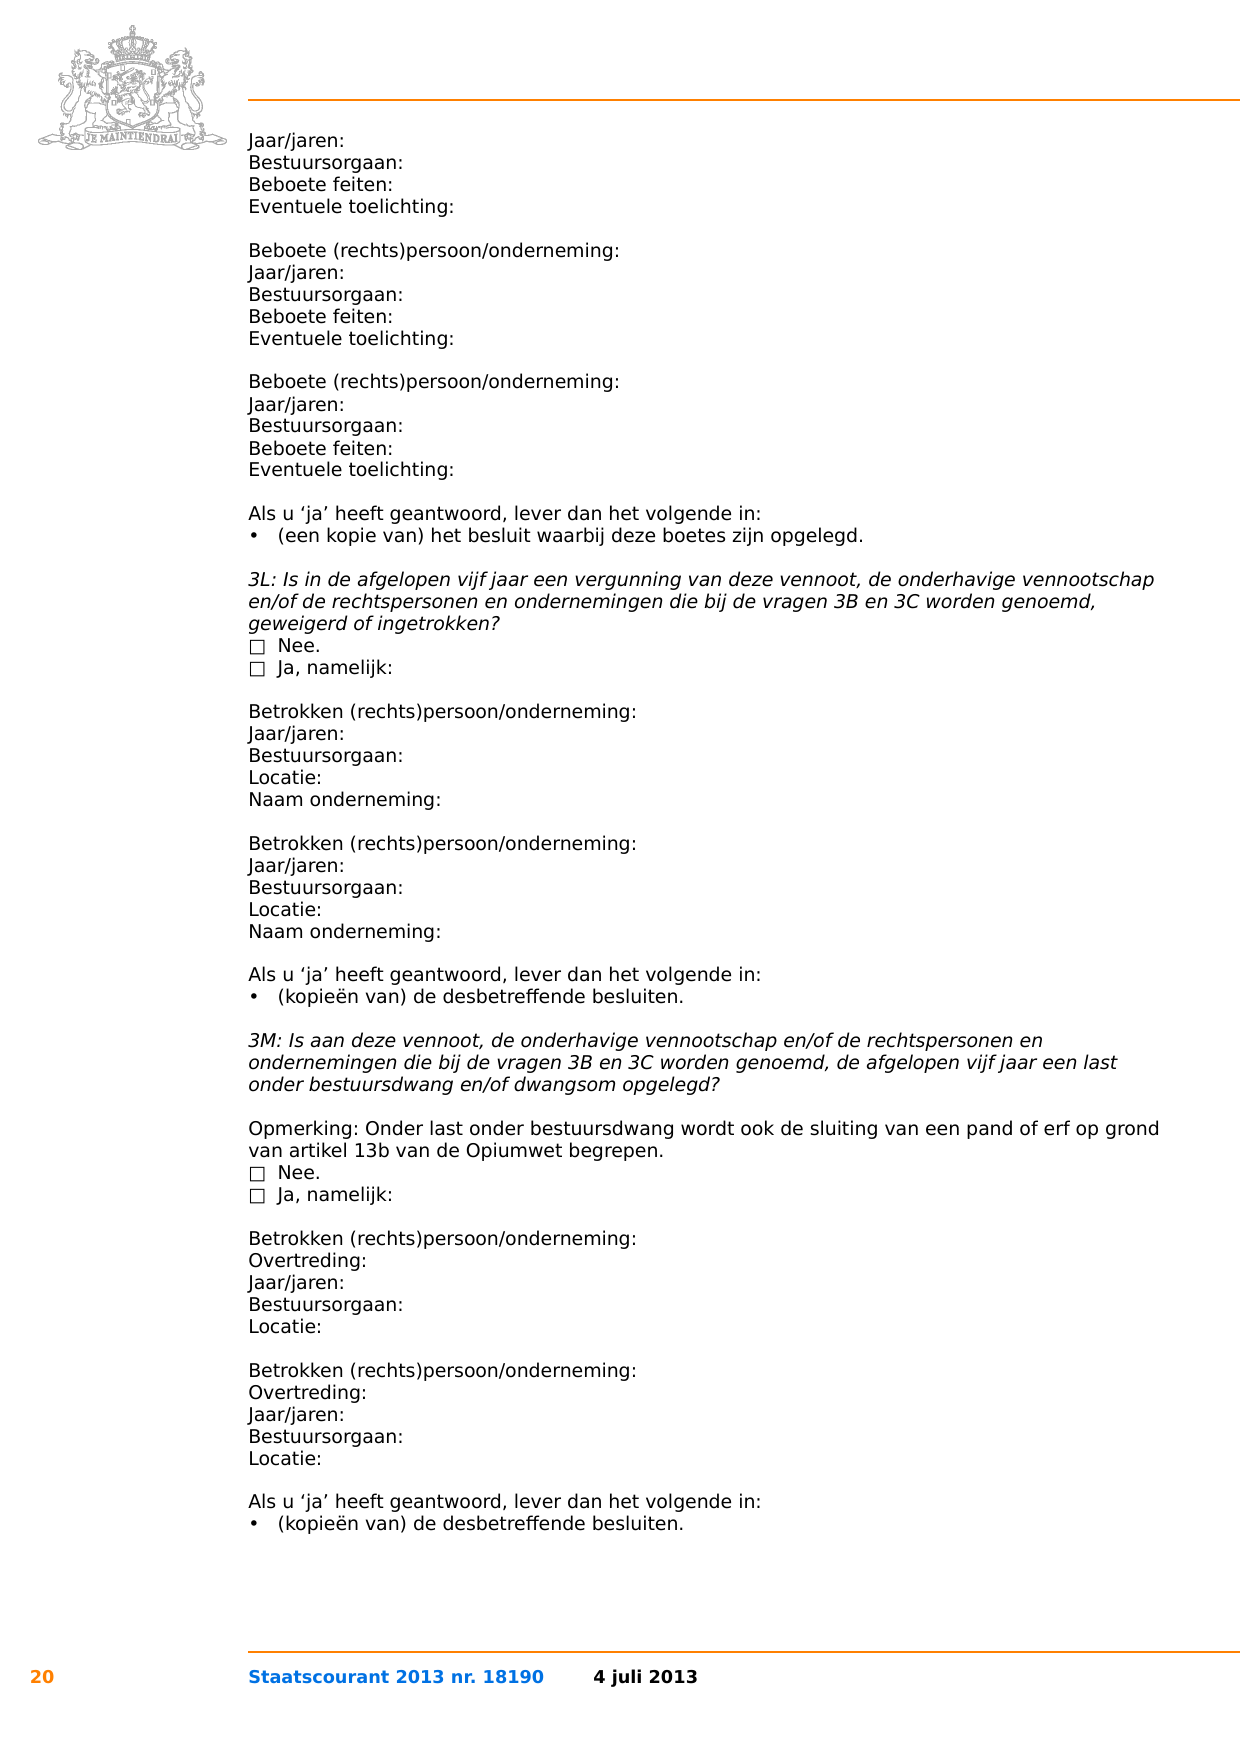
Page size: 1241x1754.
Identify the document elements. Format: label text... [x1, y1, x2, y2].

subtitle 3M: Is aan deze vennoot, de onderhavige vennootschap en/of de rechtspersonen en ondernemingen die bij de vragen 3B en 3C worden genoemd, de afgelopen vijf jaar een last onder bestuursdwang en/of dwangsom opgelegd? [248, 1030, 1163, 1096]
text Jaar/jaren: [248, 393, 1163, 415]
text Bestuursorgaan: [248, 152, 1163, 174]
text Jaar/jaren: [248, 1272, 1163, 1294]
text Locatie: [248, 1447, 1163, 1469]
text □ Ja, namelijk: [248, 657, 1163, 679]
text Bestuursorgaan: [248, 1426, 1163, 1447]
text Beboete (rechts)persoon/onderneming: [248, 240, 1163, 262]
text Naam onderneming: [248, 921, 1163, 942]
text Overtreding: [248, 1250, 1163, 1272]
text Naam onderneming: [248, 789, 1163, 811]
subtitle 3L: Is in de afgelopen vijf jaar een vergunning van deze vennoot, de onderhavige vennootschap en/of de rechtspersonen en ondernemingen die bij de vragen 3B en 3C worden genoemd, geweigerd of ingetrokken? [248, 569, 1163, 635]
text Bestuursorgaan: [248, 284, 1163, 306]
text • (kopieën van) de desbetreffende besluiten. [248, 986, 1163, 1008]
text Jaar/jaren: [248, 723, 1163, 745]
text Betrokken (rechts)persoon/onderneming: [248, 701, 1163, 723]
text Als u ‘ja’ heeft geantwoord, lever dan het volgende in: [248, 503, 1163, 525]
text Jaar/jaren: [248, 1403, 1163, 1426]
text □ Nee. [248, 635, 1163, 657]
text Jaar/jaren: [248, 262, 1163, 284]
text Jaar/jaren: [248, 130, 1163, 152]
text • (kopieën van) de desbetreffende besluiten. [248, 1513, 1163, 1535]
text Betrokken (rechts)persoon/onderneming: [248, 1359, 1163, 1382]
text □ Nee. [248, 1162, 1163, 1184]
text Bestuursorgaan: [248, 415, 1163, 437]
text Opmerking: Onder last onder bestuursdwang wordt ook de sluiting van een pand of erf op grond van artikel 13b van de Opiumwet begrepen. [248, 1118, 1163, 1162]
text Betrokken (rechts)persoon/onderneming: [248, 833, 1163, 854]
text Bestuursorgaan: [248, 1294, 1163, 1316]
text Als u ‘ja’ heeft geantwoord, lever dan het volgende in: [248, 964, 1163, 986]
text Beboete (rechts)persoon/onderneming: [248, 371, 1163, 393]
text • (een kopie van) het besluit waarbij deze boetes zijn opgelegd. [248, 525, 1163, 547]
text Eventuele toelichting: [248, 328, 1163, 349]
text Eventuele toelichting: [248, 196, 1163, 218]
text Locatie: [248, 898, 1163, 921]
text Beboete feiten: [248, 437, 1163, 459]
text Beboete feiten: [248, 306, 1163, 328]
text Als u ‘ja’ heeft geantwoord, lever dan het volgende in: [248, 1491, 1163, 1513]
text Eventuele toelichting: [248, 459, 1163, 481]
picture [38, 25, 227, 150]
text Bestuursorgaan: [248, 745, 1163, 767]
text Locatie: [248, 767, 1163, 789]
text Locatie: [248, 1316, 1163, 1338]
text □ Ja, namelijk: [248, 1184, 1163, 1206]
text Beboete feiten: [248, 174, 1163, 196]
text Jaar/jaren: [248, 854, 1163, 877]
text Overtreding: [248, 1382, 1163, 1403]
text Bestuursorgaan: [248, 877, 1163, 898]
text Betrokken (rechts)persoon/onderneming: [248, 1228, 1163, 1250]
